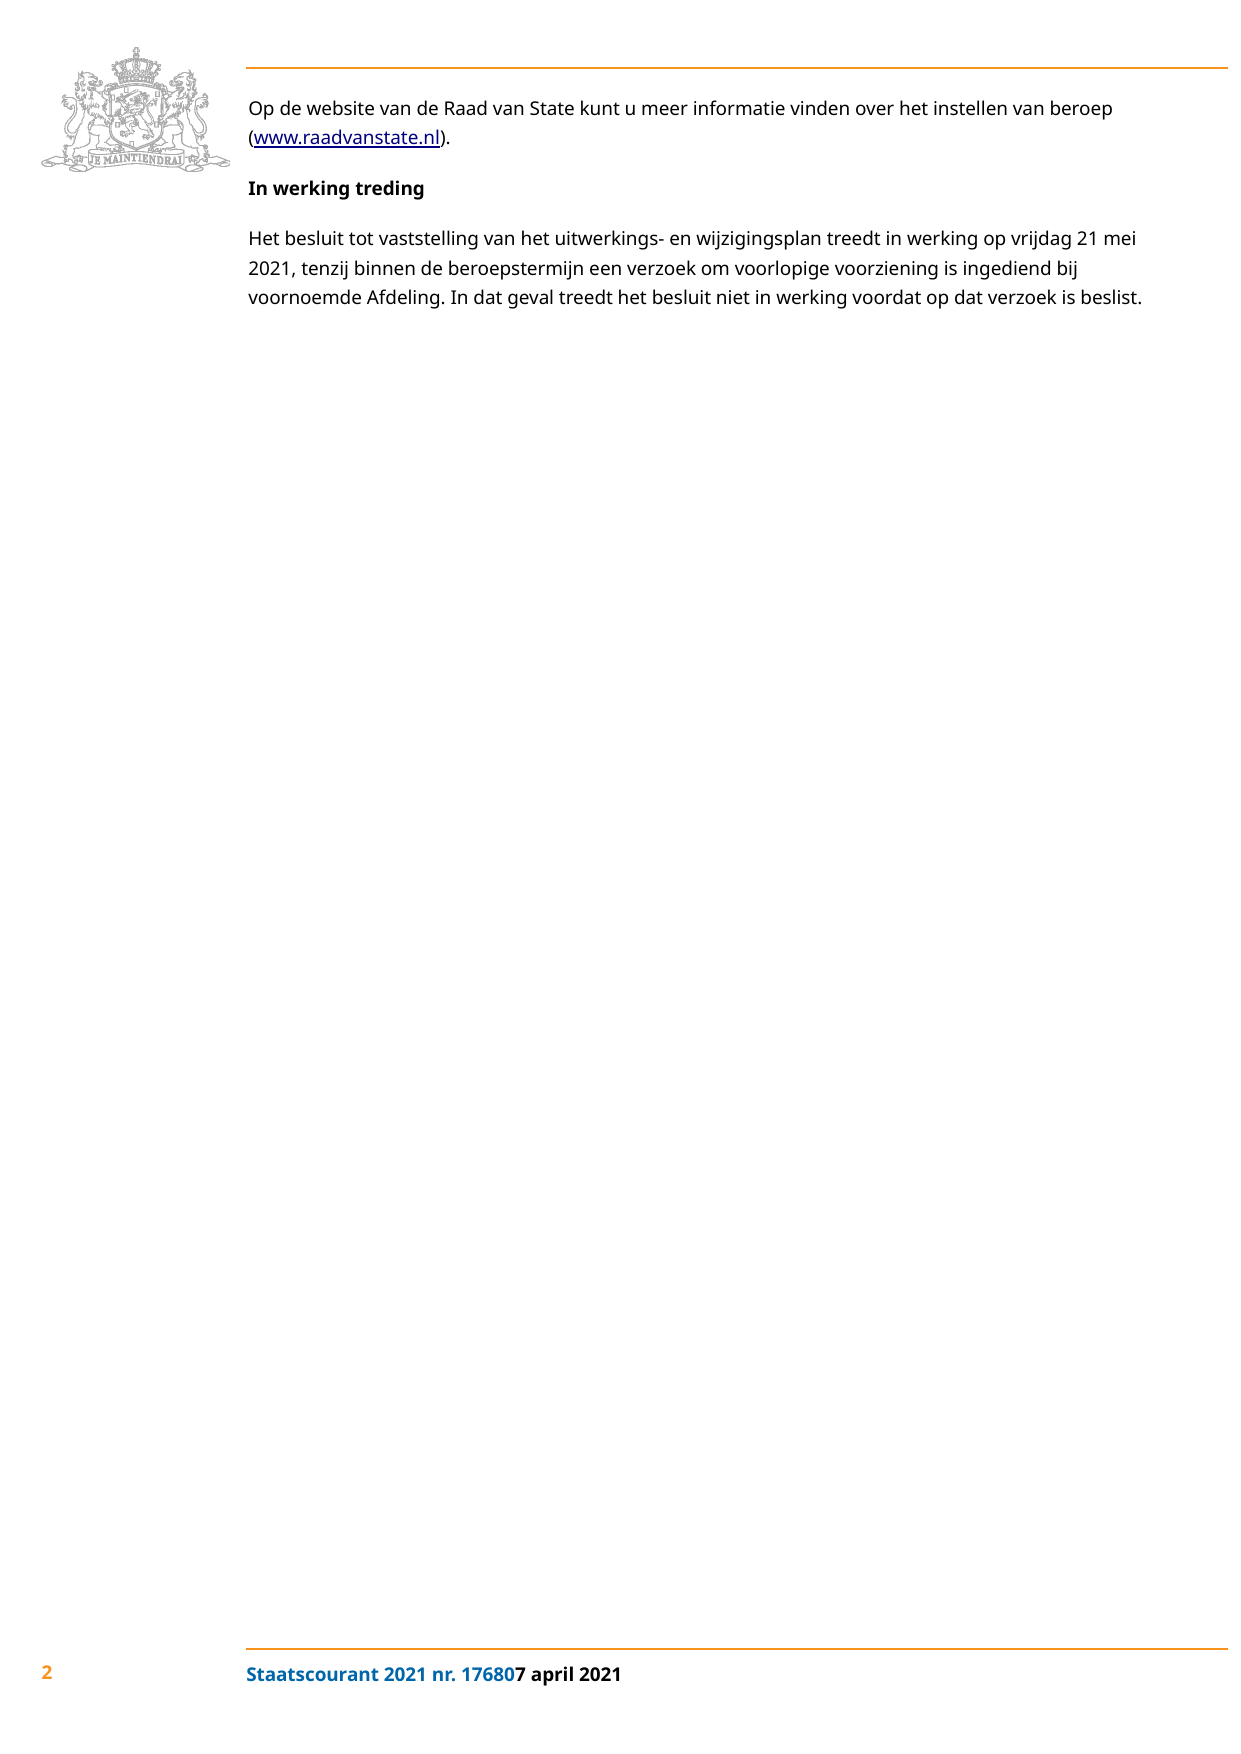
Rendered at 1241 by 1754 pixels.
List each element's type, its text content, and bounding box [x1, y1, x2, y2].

text Het besluit tot vaststelling van het uitwerkings- en wijzigingsplan treedt in werking op vrijdag 21 mei 2021, tenzij binnen de beroepstermijn een verzoek om voorlopige voorziening is ingediend bij voornoemde Afdeling. In dat geval treedt het besluit niet in werking voordat op dat verzoek is beslist. [248, 225, 1152, 310]
text In werking treding [248, 175, 1152, 201]
picture [41, 47, 231, 172]
text Op de website van de Raad van State kunt u meer informatie vinden over het instellen van beroep (www.raadvanstate.nl). [248, 95, 1152, 150]
